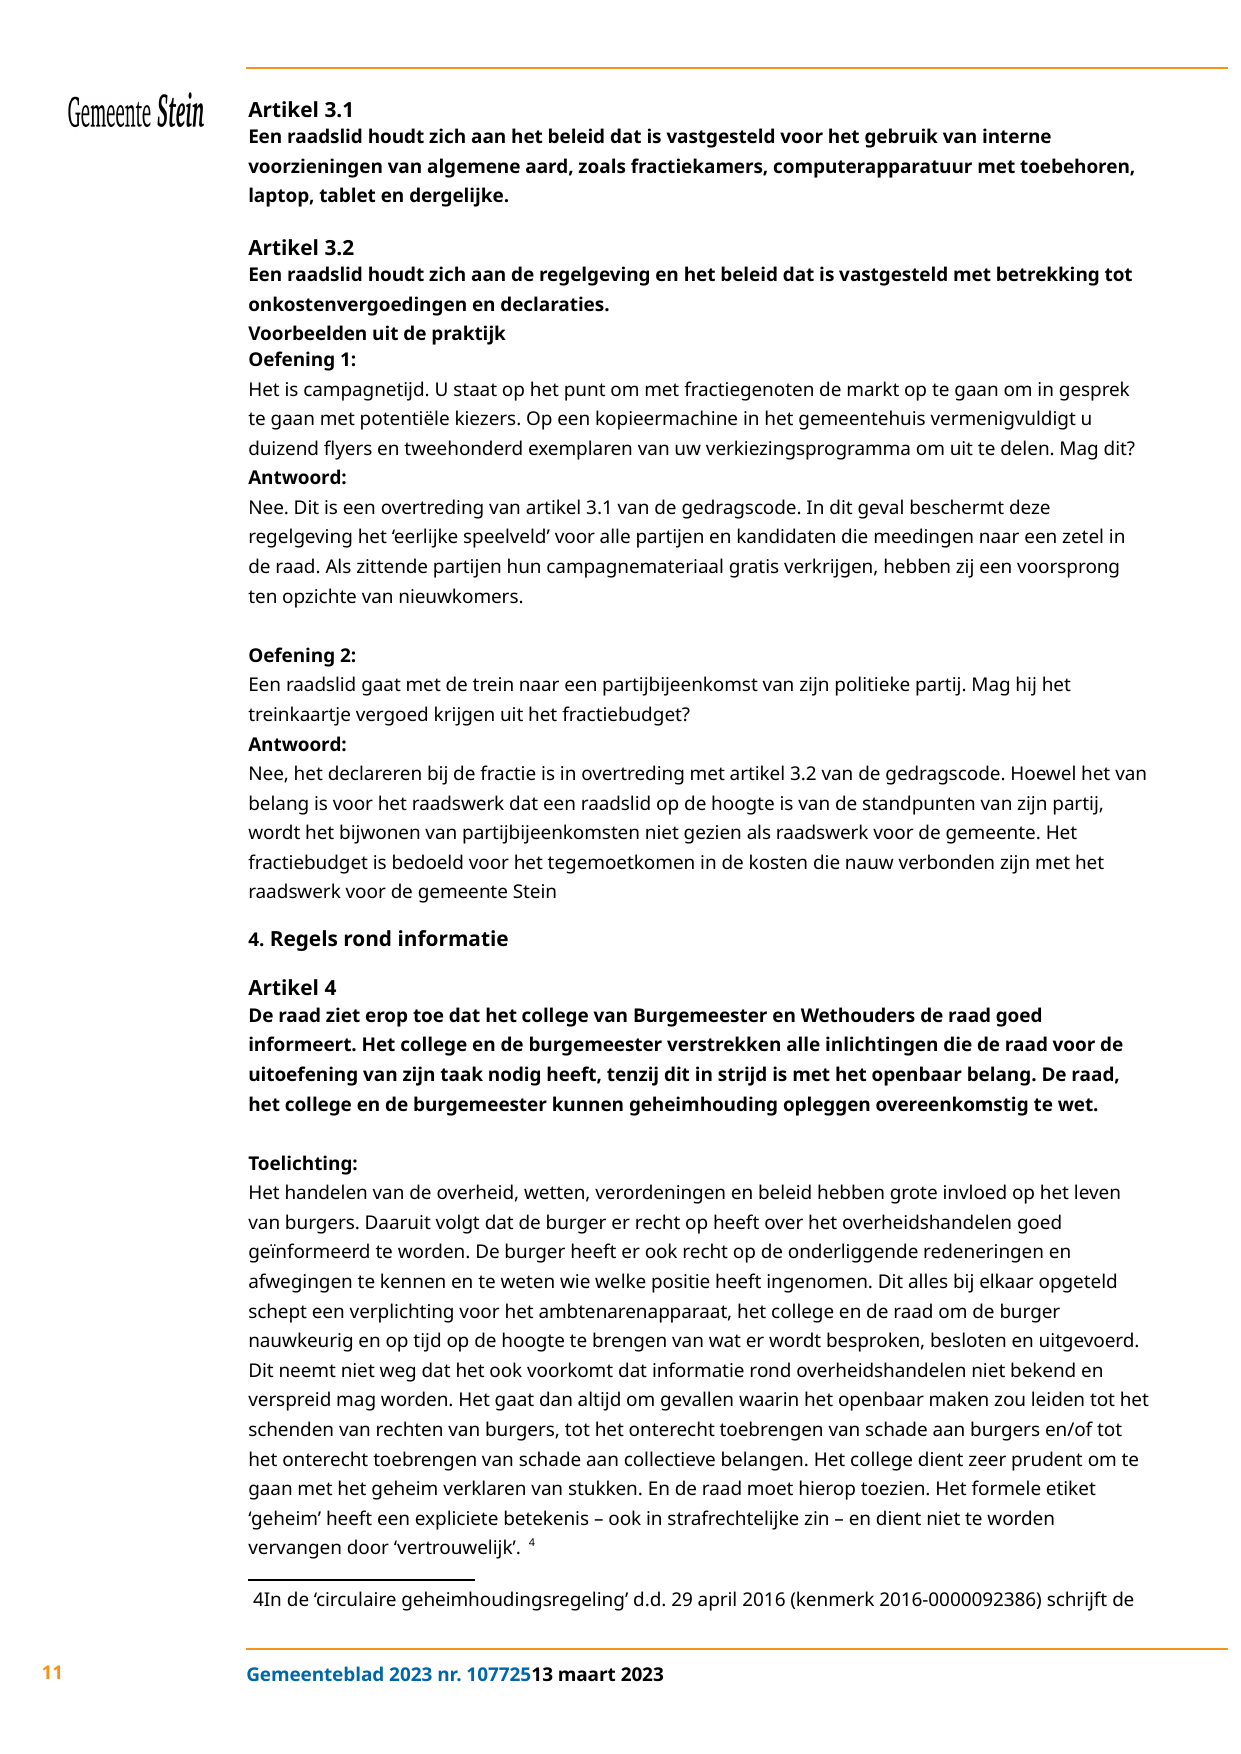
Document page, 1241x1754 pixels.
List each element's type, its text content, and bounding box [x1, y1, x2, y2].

text De raad ziet erop toe dat het college van Burgemeester en Wethouders de raad goed informeert. Het college en de burgemeester verstrekken alle inlichtingen die de raad voor de uitoefening van zijn taak nodig heeft, tenzij dit in strijd is met het openbaar belang. De raad, het college en de burgemeester kunnen geheimhouding opleggen overeenkomstig te wet. [248, 1002, 1152, 1116]
text Nee, het declareren bij de fractie is in overtreding met artikel 3.2 van de gedragscode. Hoewel het van belang is voor het raadswerk dat een raadslid op de hoogte is van de standpunten van zijn partij, wordt het bijwonen van partijbijeenkomsten niet gezien als raadswerk voor de gemeente. Het fractiebudget is bedoeld voor het tegemoetkomen in de kosten die nauw verbonden zijn met het raadswerk voor de gemeente Stein [248, 760, 1152, 904]
text Oefening 2: [248, 642, 1152, 668]
text Voorbeelden uit de praktijk [248, 320, 1152, 346]
text Artikel 3.1 [248, 95, 1152, 123]
text Oefening 1: [248, 346, 1152, 372]
text Het is campagnetijd. U staat op het punt om met fractiegenoten de markt op te gaan om in gesprek te gaan met potentiële kiezers. Op een kopieermachine in het gemeentehuis vermenigvuldigt u duizend flyers en tweehonderd exemplaren van uw verkiezingsprogramma om uit te delen. Mag dit? [248, 376, 1152, 461]
text Een raadslid houdt zich aan de regelgeving en het beleid dat is vastgesteld met betrekking tot onkostenvergoedingen en declaraties. [248, 261, 1152, 317]
text Een raadslid gaat met de trein naar een partijbijeenkomst van zijn politieke partij. Mag hij het treinkaartje vergoed krijgen uit het fractiebudget? [248, 672, 1152, 727]
text Toelichting: [248, 1150, 1152, 1176]
text Het handelen van de overheid, wetten, verordeningen en beleid hebben grote invloed op het leven van burgers. Daaruit volgt dat de burger er recht op heeft over het overheidshandelen goed geïnformeerd te worden. De burger heeft er ook recht op de onderliggende redeneringen en afwegingen te kennen en te weten wie welke positie heeft ingenomen. Dit alles bij elkaar opgeteld schept een verplichting voor het ambtenarenapparaat, het college en de raad om de burger nauwkeurig en op tijd op de hoogte te brengen van wat er wordt besproken, besloten en uitgevoerd. [248, 1179, 1152, 1353]
text 4. Regels rond informatie [248, 924, 1152, 953]
text Artikel 4 [248, 973, 1152, 1002]
text Dit neemt niet weg dat het ook voorkomt dat informatie rond overheidshandelen niet bekend en verspreid mag worden. Het gaat dan altijd om gevallen waarin het openbaar maken zou leiden tot het schenden van rechten van burgers, tot het onterecht toebrengen van schade aan burgers en/of tot het onterecht toebrengen van schade aan collectieve belangen. Het college dient zeer prudent om te gaan met het geheim verklaren van stukken. En de raad moet hierop toezien. Het formele etiket ‘geheim’ heeft een expliciete betekenis – ook in strafrechtelijke zin – en dient niet te worden vervangen door ‘vertrouwelijk’. [248, 1357, 1152, 1560]
text Nee. Dit is een overtreding van artikel 3.1 van de gedragscode. In dit geval beschermt deze regelgeving het ‘eerlijke speelveld’ voor alle partijen en kandidaten die meedingen naar een zetel in de raad. Als zittende partijen hun campagnemateriaal gratis verkrijgen, hebben zij een voorsprong ten opzichte van nieuwkomers. [248, 494, 1152, 608]
text Een raadslid houdt zich aan het beleid dat is vastgesteld voor het gebruik van interne voorzieningen van algemene aard, zoals fractiekamers, computerapparatuur met toebehoren, laptop, tablet en dergelijke. [248, 123, 1152, 208]
text Antwoord: [248, 464, 1152, 490]
text Antwoord: [248, 731, 1152, 756]
picture [41, 47, 231, 172]
text In de ‘circulaire geheimhoudingsregeling’ d.d. 29 april 2016 (kenmerk 2016-0000092386) schrijft de [248, 1586, 1152, 1612]
text Artikel 3.2 [248, 233, 1152, 261]
